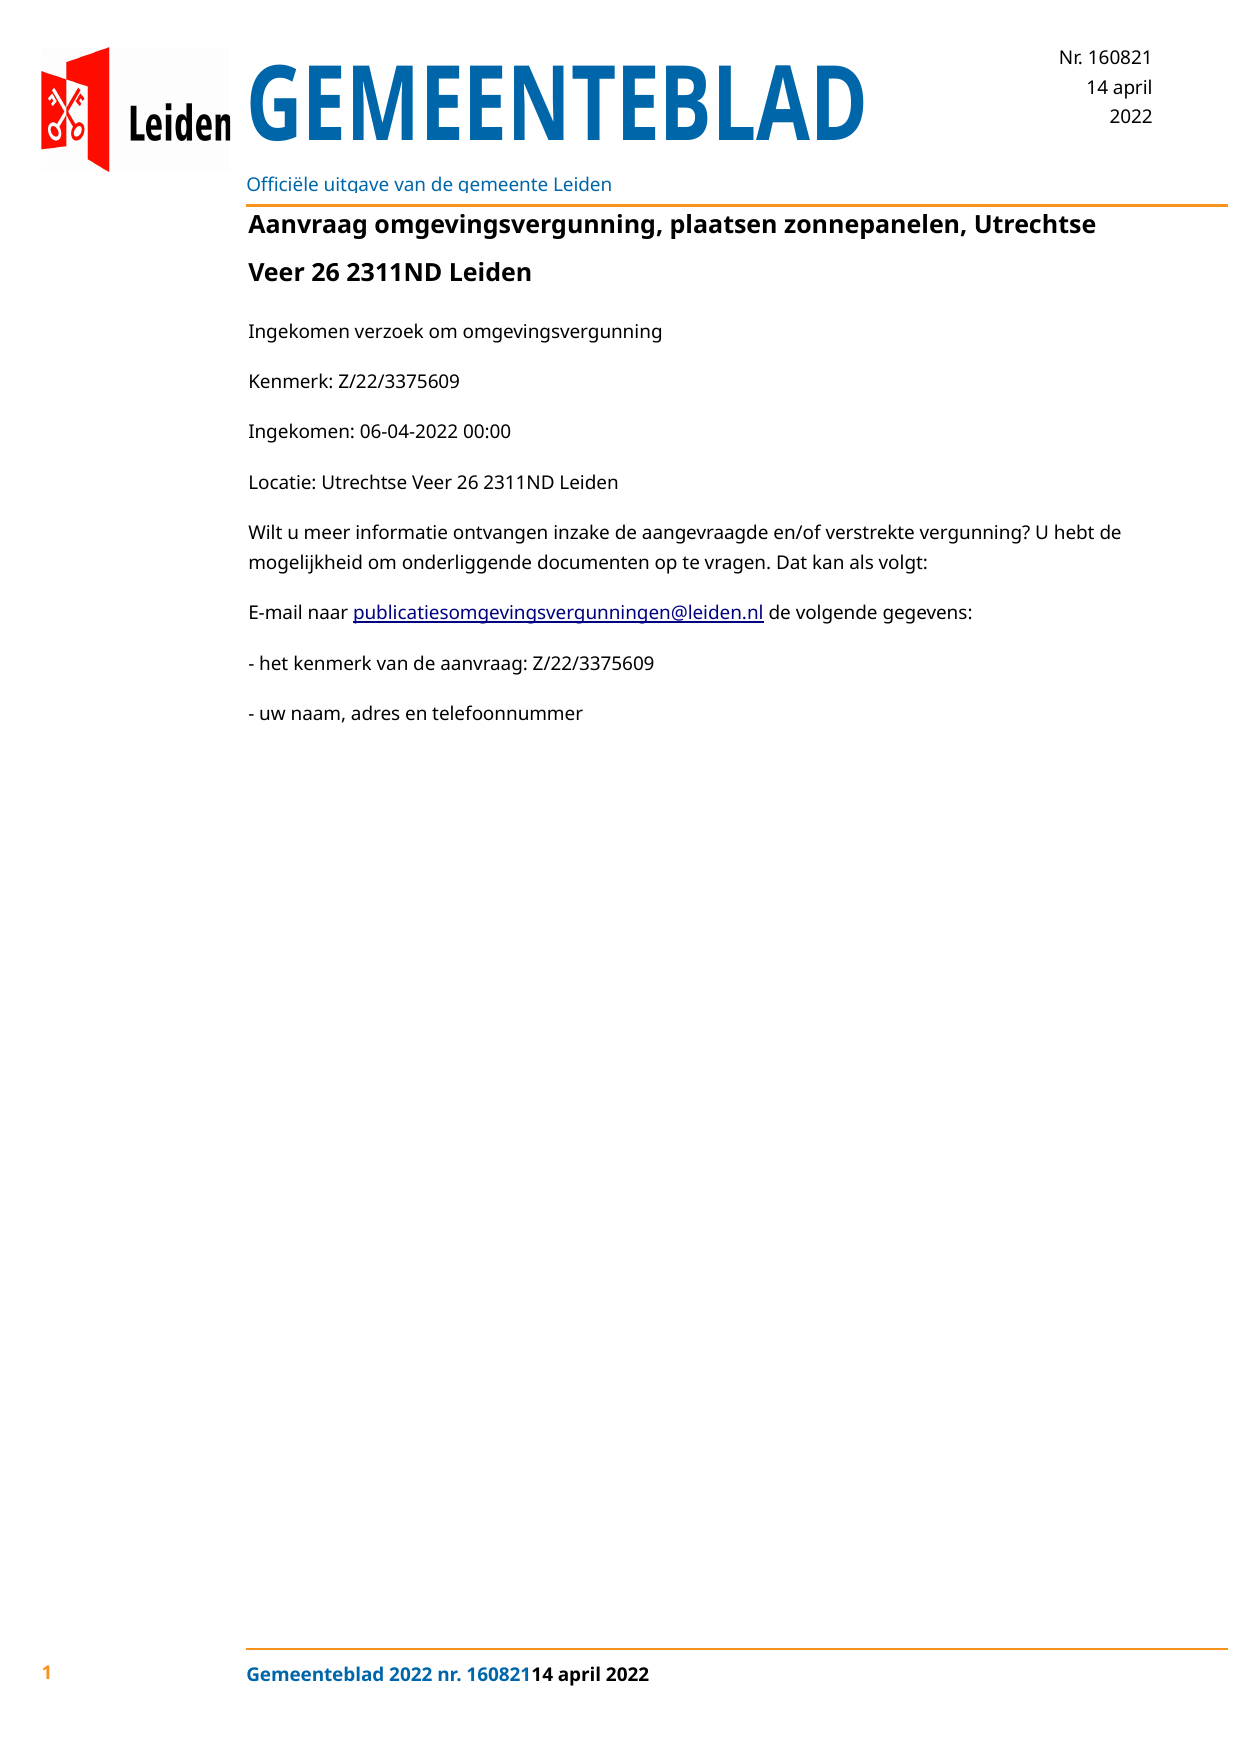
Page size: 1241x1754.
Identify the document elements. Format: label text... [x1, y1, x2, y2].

text - uw naam, adres en telefoonnummer [248, 700, 1152, 726]
text Wilt u meer informatie ontvangen inzake de aangevraagde en/of verstrekte vergunning? U hebt de mogelijkheid om onderliggende documenten op te vragen. Dat kan als volgt: [248, 519, 1152, 575]
text Ingekomen verzoek om omgevingsvergunning [248, 318, 1152, 344]
text Aanvraag omgevingsvergunning, plaatsen zonnepanelen, Utrechtse Veer 26 2311ND Leiden [248, 207, 1152, 288]
text Locatie: Utrechtse Veer 26 2311ND Leiden [248, 469, 1152, 495]
text Ingekomen: 06-04-2022 00:00 [248, 419, 1152, 444]
picture [41, 47, 231, 172]
text E-mail naar publicatiesomgevingsvergunningen@leiden.nl de volgende gegevens: [248, 599, 1152, 625]
text - het kenmerk van de aanvraag: Z/22/3375609 [248, 650, 1152, 676]
text Kenmerk: Z/22/3375609 [248, 368, 1152, 394]
